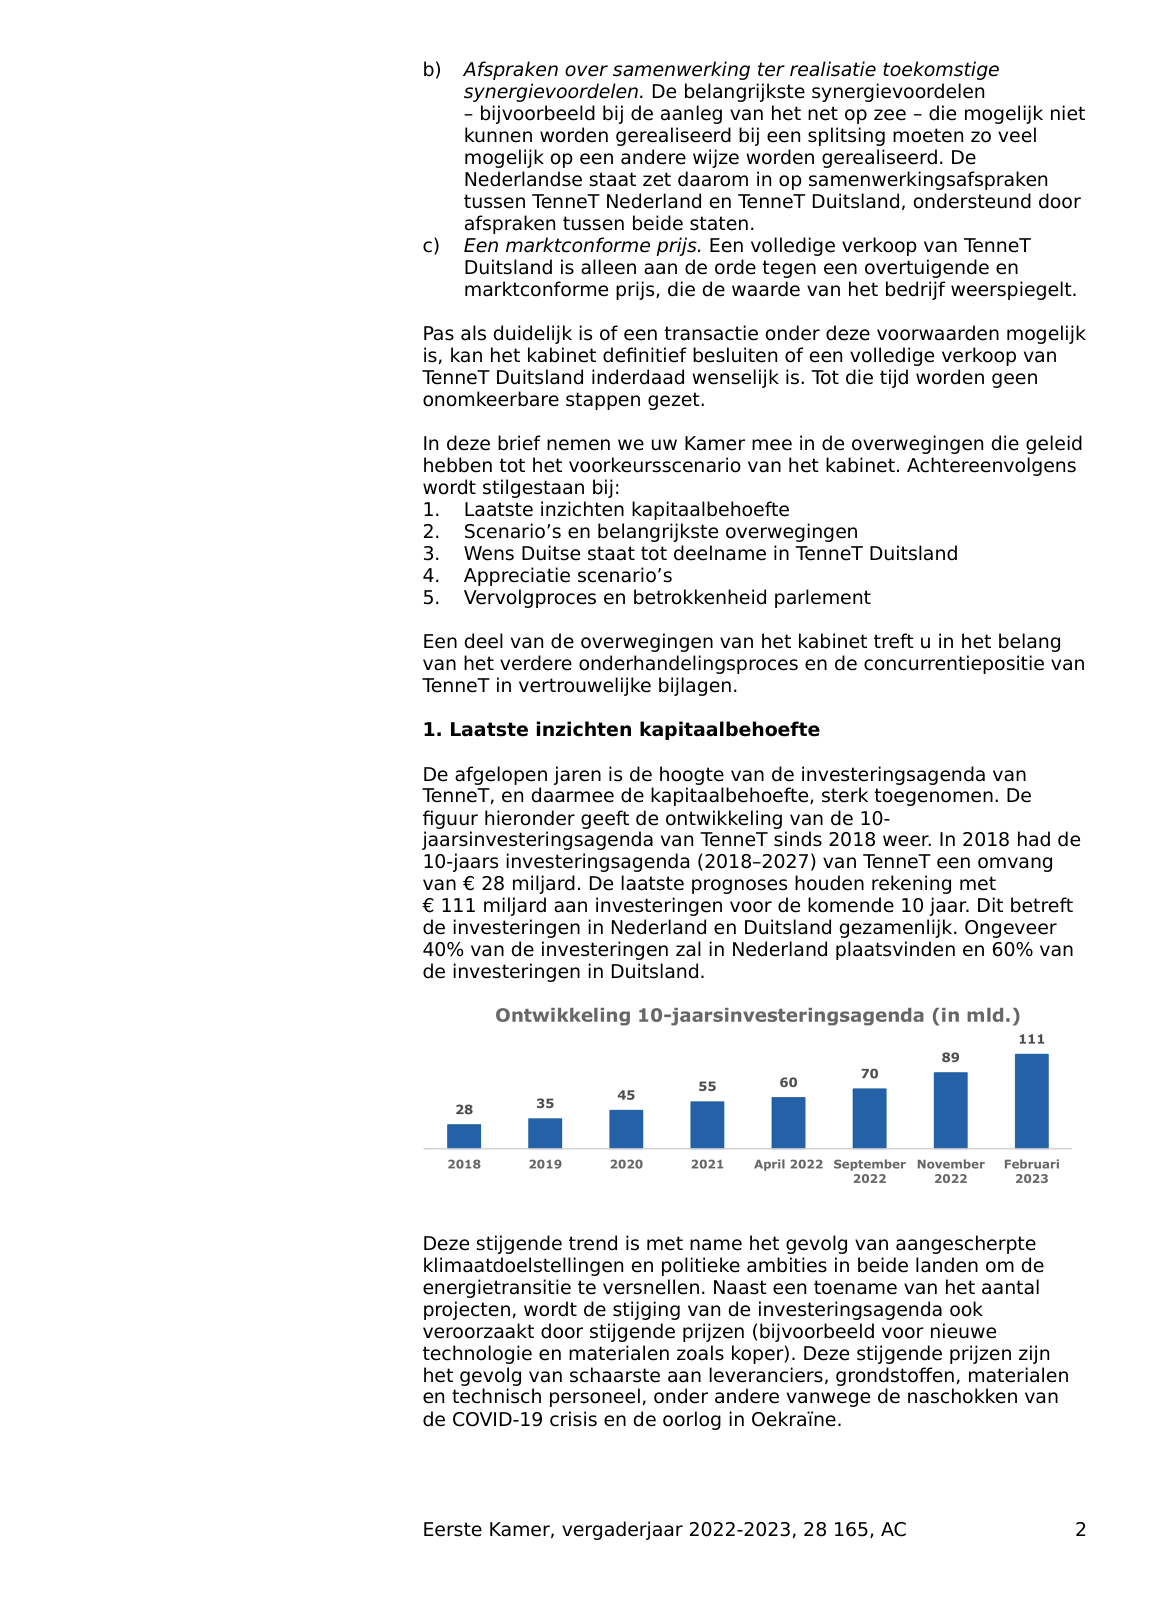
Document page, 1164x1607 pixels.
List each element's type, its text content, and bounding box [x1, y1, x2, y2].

subtitle 1. Laatste inzichten kapitaalbehoefte [422, 719, 1087, 741]
text 4. Appreciatie scenario’s [422, 565, 1087, 587]
text 3. Wens Duitse staat tot deelname in TenneT Duitsland [422, 543, 1087, 565]
text Een deel van de overwegingen van het kabinet treft u in het belang van het verdere onderhandelingsproces en de concurrentiepositie van TenneT in vertrouwelijke bijlagen. [422, 631, 1087, 697]
picture [422, 1005, 1072, 1189]
text Deze stijgende trend is met name het gevolg van aangescherpte klimaatdoelstellingen en politieke ambities in beide landen om de energietransitie te versnellen. Naast een toename van het aantal projecten, wordt de stijging van de investeringsagenda ook veroorzaakt door stijgende prijzen (bijvoorbeeld voor nieuwe technologie en materialen zoals koper). Deze stijgende prijzen zijn het gevolg van schaarste aan leveranciers, grondstoffen, materialen en technisch personeel, onder andere vanwege de naschokken van de COVID-19 crisis en de oorlog in Oekraïne. [422, 1233, 1087, 1430]
text In deze brief nemen we uw Kamer mee in de overwegingen die geleid hebben tot het voorkeursscenario van het kabinet. Achtereenvolgens wordt stilgestaan bij: [422, 433, 1087, 499]
text De afgelopen jaren is de hoogte van de investeringsagenda van TenneT, en daarmee de kapitaalbehoefte, sterk toegenomen. De figuur hieronder geeft de ontwikkeling van de 10-jaarsinvesteringsagenda van TenneT sinds 2018 weer. In 2018 had de 10-jaars investeringsagenda (2018–2027) van TenneT een omvang van € 28 miljard. De laatste prognoses houden rekening met € 111 miljard aan investeringen voor de komende 10 jaar. Dit betreft de investeringen in Nederland en Duitsland gezamenlijk. Ongeveer 40% van de investeringen zal in Nederland plaatsvinden en 60% van de investeringen in Duitsland. [422, 763, 1087, 983]
text Pas als duidelijk is of een transactie onder deze voorwaarden mogelijk is, kan het kabinet definitief besluiten of een volledige verkoop van TenneT Duitsland inderdaad wenselijk is. Tot die tijd worden geen onomkeerbare stappen gezet. [422, 323, 1087, 411]
text 1. Laatste inzichten kapitaalbehoefte [422, 499, 1087, 521]
text 5. Vervolgproces en betrokkenheid parlement [422, 587, 1087, 609]
text 2. Scenario’s en belangrijkste overwegingen [422, 521, 1087, 543]
text c) Een marktconforme prijs. Een volledige verkoop van TenneT Duitsland is alleen aan de orde tegen een overtuigende en marktconforme prijs, die de waarde van het bedrijf weerspiegelt. [422, 235, 1087, 301]
text b) Afspraken over samenwerking ter realisatie toekomstige synergievoordelen. De belangrijkste synergievoordelen – bijvoorbeeld bij de aanleg van het net op zee – die mogelijk niet kunnen worden gerealiseerd bij een splitsing moeten zo veel mogelijk op een andere wijze worden gerealiseerd. De Nederlandse staat zet daarom in op samenwerkingsafspraken tussen TenneT Nederland en TenneT Duitsland, ondersteund door afspraken tussen beide staten. [422, 59, 1087, 235]
